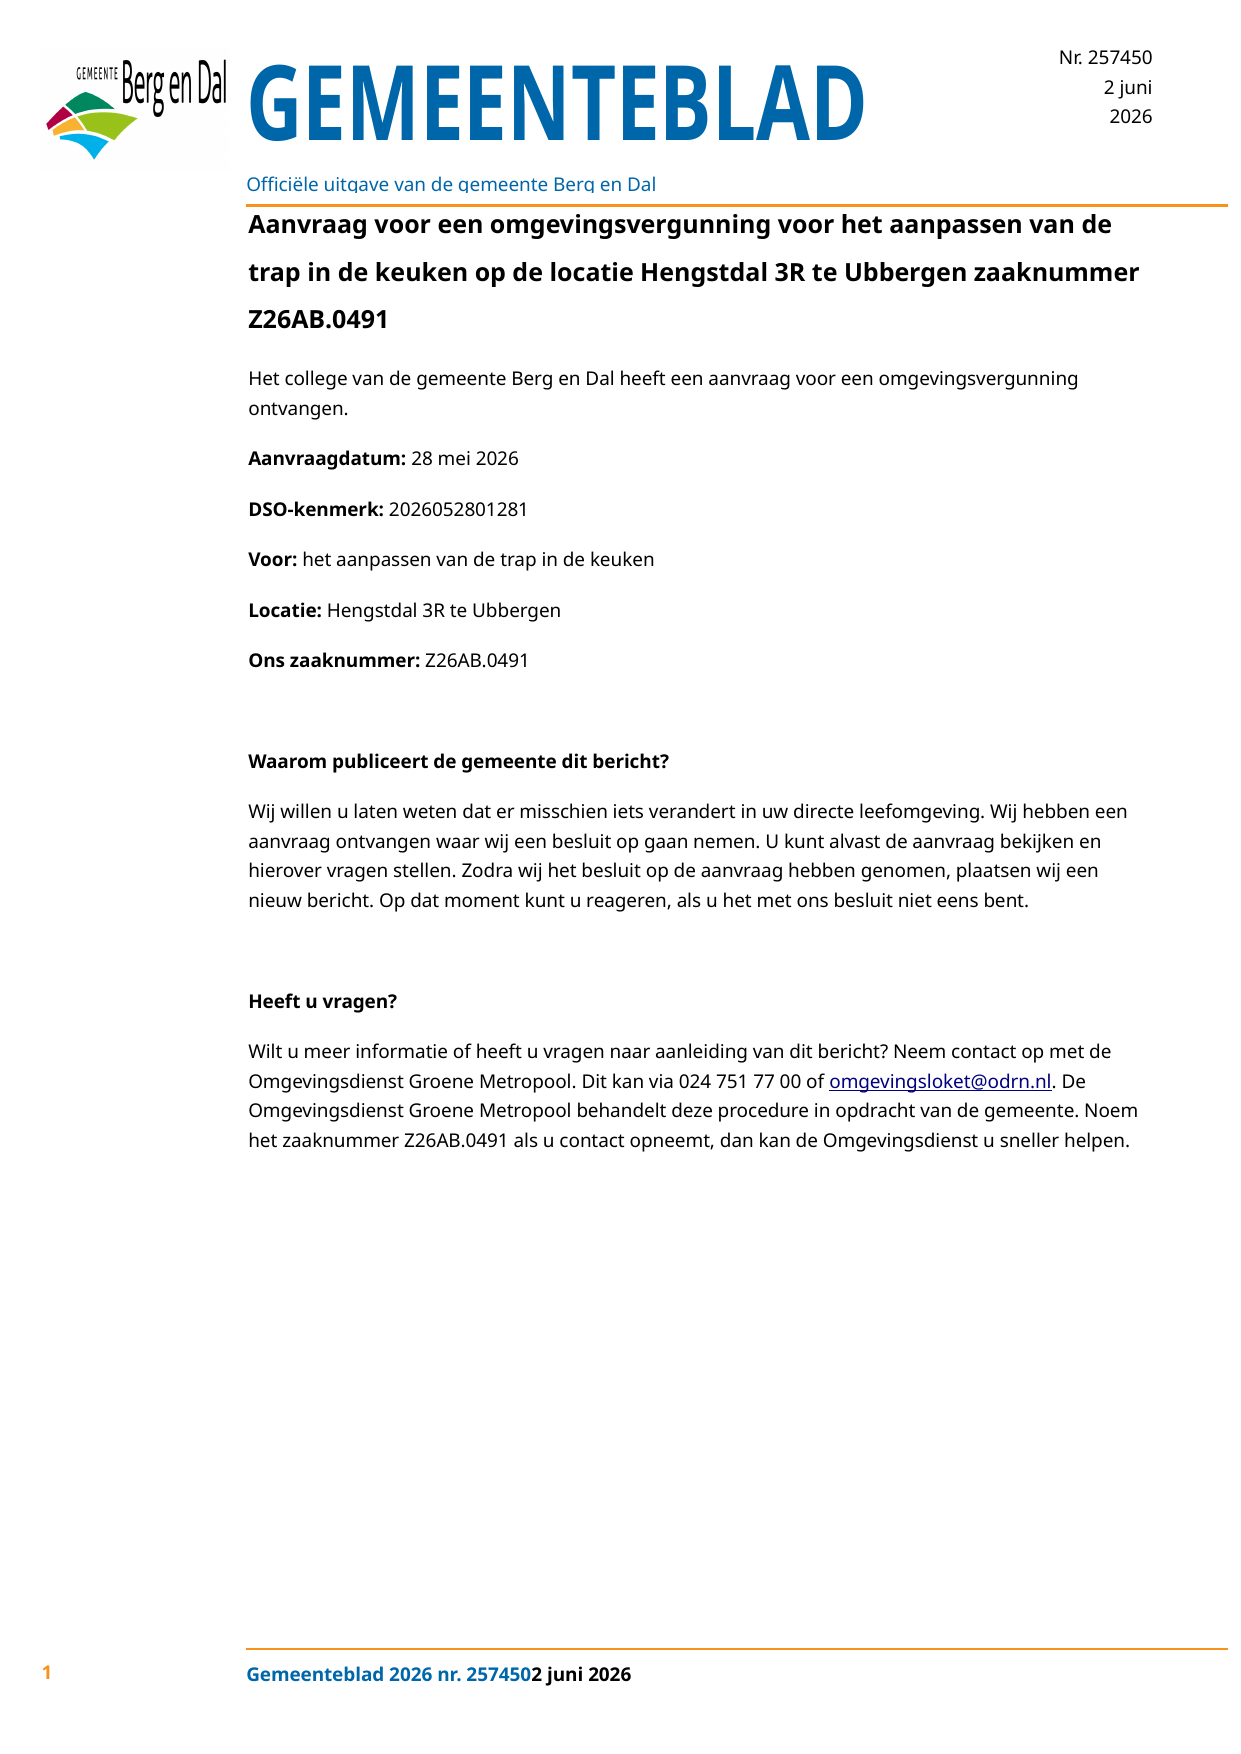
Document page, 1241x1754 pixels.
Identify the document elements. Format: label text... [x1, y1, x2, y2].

text Heeft u vragen? [248, 988, 1152, 1014]
text Waarom publiceert de gemeente dit bericht? [248, 748, 1152, 774]
text Wilt u meer informatie of heeft u vragen naar aanleiding van dit bericht? Neem contact op met de Omgevingsdienst Groene Metropool. Dit kan via 024 751 77 00 of omgevingsloket@odrn.nl. De Omgevingsdienst Groene Metropool behandelt deze procedure in opdracht van de gemeente. Noem het zaaknummer Z26AB.0491 als u contact opneemt, dan kan de Omgevingsdienst u sneller helpen. [248, 1038, 1152, 1153]
text Voor: het aanpassen van de trap in de keuken [248, 546, 1152, 572]
text Wij willen u laten weten dat er misschien iets verandert in uw directe leefomgeving. Wij hebben een aanvraag ontvangen waar wij een besluit op gaan nemen. U kunt alvast de aanvraag bekijken en hierover vragen stellen. Zodra wij het besluit op de aanvraag hebben genomen, plaatsen wij een nieuw bericht. Op dat moment kunt u reageren, als u het met ons besluit niet eens bent. [248, 798, 1152, 913]
text Locatie: Hengstdal 3R te Ubbergen [248, 597, 1152, 622]
text Aanvraag voor een omgevingsvergunning voor het aanpassen van de trap in de keuken op de locatie Hengstdal 3R te Ubbergen zaaknummer Z26AB.0491 [248, 207, 1152, 336]
text Aanvraagdatum: 28 mei 2026 [248, 446, 1152, 471]
text DSO-kenmerk: 2026052801281 [248, 496, 1152, 522]
text Het college van de gemeente Berg en Dal heeft een aanvraag voor een omgevingsvergunning ontvangen. [248, 366, 1152, 421]
picture [41, 47, 231, 172]
text Ons zaaknummer: Z26AB.0491 [248, 647, 1152, 673]
